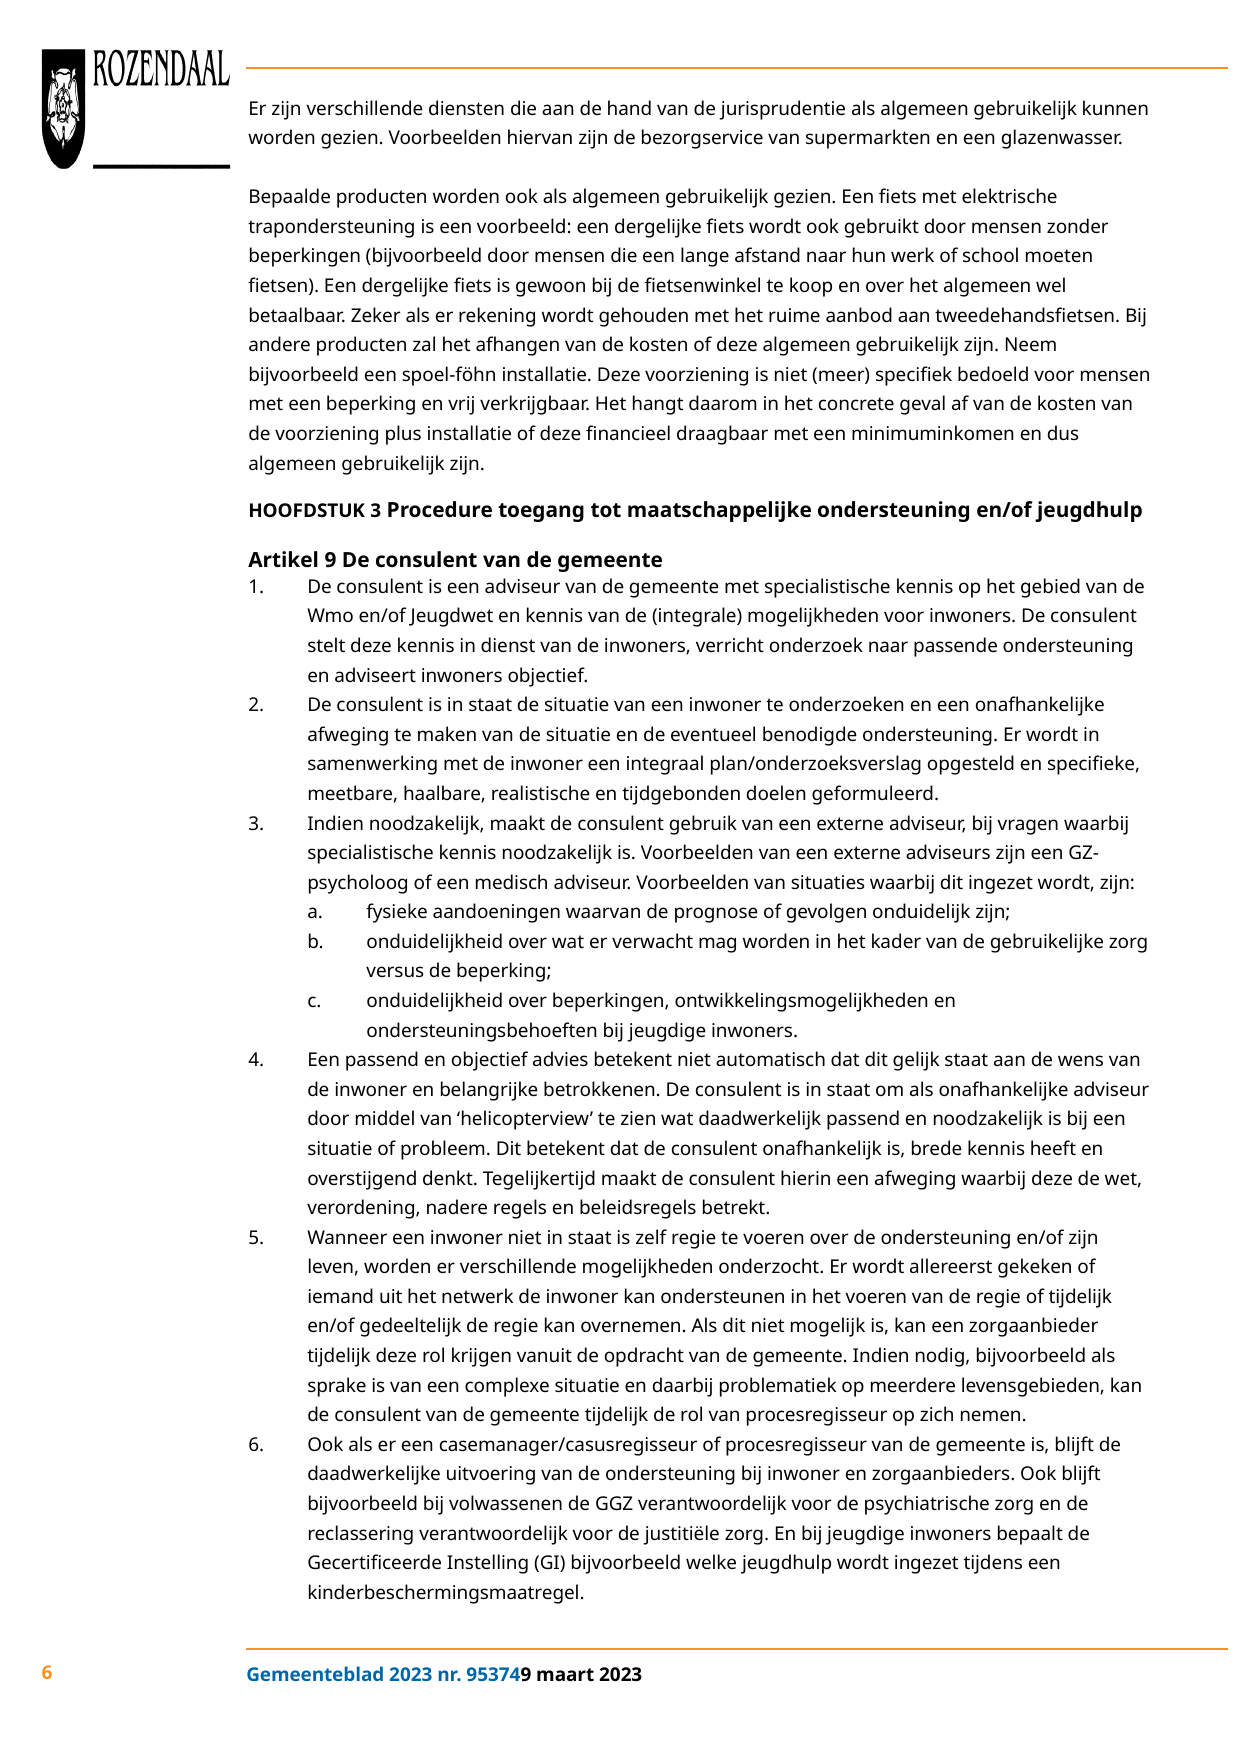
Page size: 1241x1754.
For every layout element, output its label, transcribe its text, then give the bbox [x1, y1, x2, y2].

list Ook als er een casemanager/casusregisseur of procesregisseur van de gemeente is, blijft de daadwerkelijke uitvoering van de ondersteuning bij inwoner en zorgaanbieders. Ook blijft bijvoorbeeld bij volwassenen de GGZ verantwoordelijk voor de psychiatrische zorg en de reclassering verantwoordelijk voor de justitiële zorg. En bij jeugdige inwoners bepaalt de Gecertificeerde Instelling (GI) bijvoorbeeld welke jeugdhulp wordt ingezet tijdens een kinderbeschermingsmaatregel. [248, 1431, 1152, 1605]
list Indien noodzakelijk, maakt de consulent gebruik van een externe adviseur, bij vragen waarbij specialistische kennis noodzakelijk is. Voorbeelden van een externe adviseurs zijn een GZ-psycholoog of een medisch adviseur. Voorbeelden van situaties waarbij dit ingezet wordt, zijn: [248, 810, 1152, 895]
list Een passend en objectief advies betekent niet automatisch dat dit gelijk staat aan de wens van de inwoner en belangrijke betrokkenen. De consulent is in staat om als onafhankelijke adviseur door middel van ‘helicopterview’ te zien wat daadwerkelijk passend en noodzakelijk is bij een situatie of probleem. Dit betekent dat de consulent onafhankelijk is, brede kennis heeft en overstijgend denkt. Tegelijkertijd maakt de consulent hierin een afweging waarbij deze de wet, verordening, nadere regels en beleidsregels betrekt. [248, 1046, 1152, 1220]
list Wanneer een inwoner niet in staat is zelf regie te voeren over de ondersteuning en/of zijn leven, worden er verschillende mogelijkheden onderzocht. Er wordt allereerst gekeken of iemand uit het netwerk de inwoner kan ondersteunen in het voeren van de regie of tijdelijk en/of gedeeltelijk de regie kan overnemen. Als dit niet mogelijk is, kan een zorgaanbieder tijdelijk deze rol krijgen vanuit de opdracht van de gemeente. Indien nodig, bijvoorbeeld als sprake is van een complexe situatie en daarbij problematiek op meerdere levensgebieden, kan de consulent van de gemeente tijdelijk de rol van procesregisseur op zich nemen. [248, 1224, 1152, 1427]
list De consulent is een adviseur van de gemeente met specialistische kennis op het gebied van de Wmo en/of Jeugdwet en kennis van de (integrale) mogelijkheden voor inwoners. De consulent stelt deze kennis in dienst van de inwoners, verricht onderzoek naar passende ondersteuning en adviseert inwoners objectief. [248, 573, 1152, 688]
text Artikel 9 De consulent van de gemeente [248, 545, 1152, 573]
list onduidelijkheid over beperkingen, ontwikkelingsmogelijkheden en ondersteuningsbehoeften bij jeugdige inwoners. [307, 987, 1152, 1043]
text Bepaalde producten worden ook als algemeen gebruikelijk gezien. Een fiets met elektrische trapondersteuning is een voorbeeld: een dergelijke fiets wordt ook gebruikt door mensen zonder beperkingen (bijvoorbeeld door mensen die een lange afstand naar hun werk of school moeten fietsen). Een dergelijke fiets is gewoon bij de fietsenwinkel te koop en over het algemeen wel betaalbaar. Zeker als er rekening wordt gehouden met het ruime aanbod aan tweedehandsfietsen. Bij andere producten zal het afhangen van de kosten of deze algemeen gebruikelijk zijn. Neem bijvoorbeeld een spoel-föhn installatie. Deze voorziening is niet (meer) specifiek bedoeld voor mensen met een beperking en vrij verkrijgbaar. Het hangt daarom in het concrete geval af van de kosten van de voorziening plus installatie of deze financieel draagbaar met een minimuminkomen en dus algemeen gebruikelijk zijn. [248, 183, 1152, 476]
text Er zijn verschillende diensten die aan de hand van de jurisprudentie als algemeen gebruikelijk kunnen worden gezien. Voorbeelden hiervan zijn de bezorgservice van supermarkten en een glazenwasser. [248, 95, 1152, 150]
list De consulent is in staat de situatie van een inwoner te onderzoeken en een onafhankelijke afweging te maken van de situatie en de eventueel benodigde ondersteuning. Er wordt in samenwerking met de inwoner een integraal plan/onderzoeksverslag opgesteld en specifieke, meetbare, haalbare, realistische en tijdgebonden doelen geformuleerd. [248, 691, 1152, 806]
list onduidelijkheid over wat er verwacht mag worden in het kader van de gebruikelijke zorg versus de beperking; [307, 928, 1152, 983]
picture [41, 47, 231, 172]
text HOOFDSTUK 3 Procedure toegang tot maatschappelijke ondersteuning en/of jeugdhulp [248, 495, 1152, 524]
list fysieke aandoeningen waarvan de prognose of gevolgen onduidelijk zijn; [307, 898, 1152, 924]
